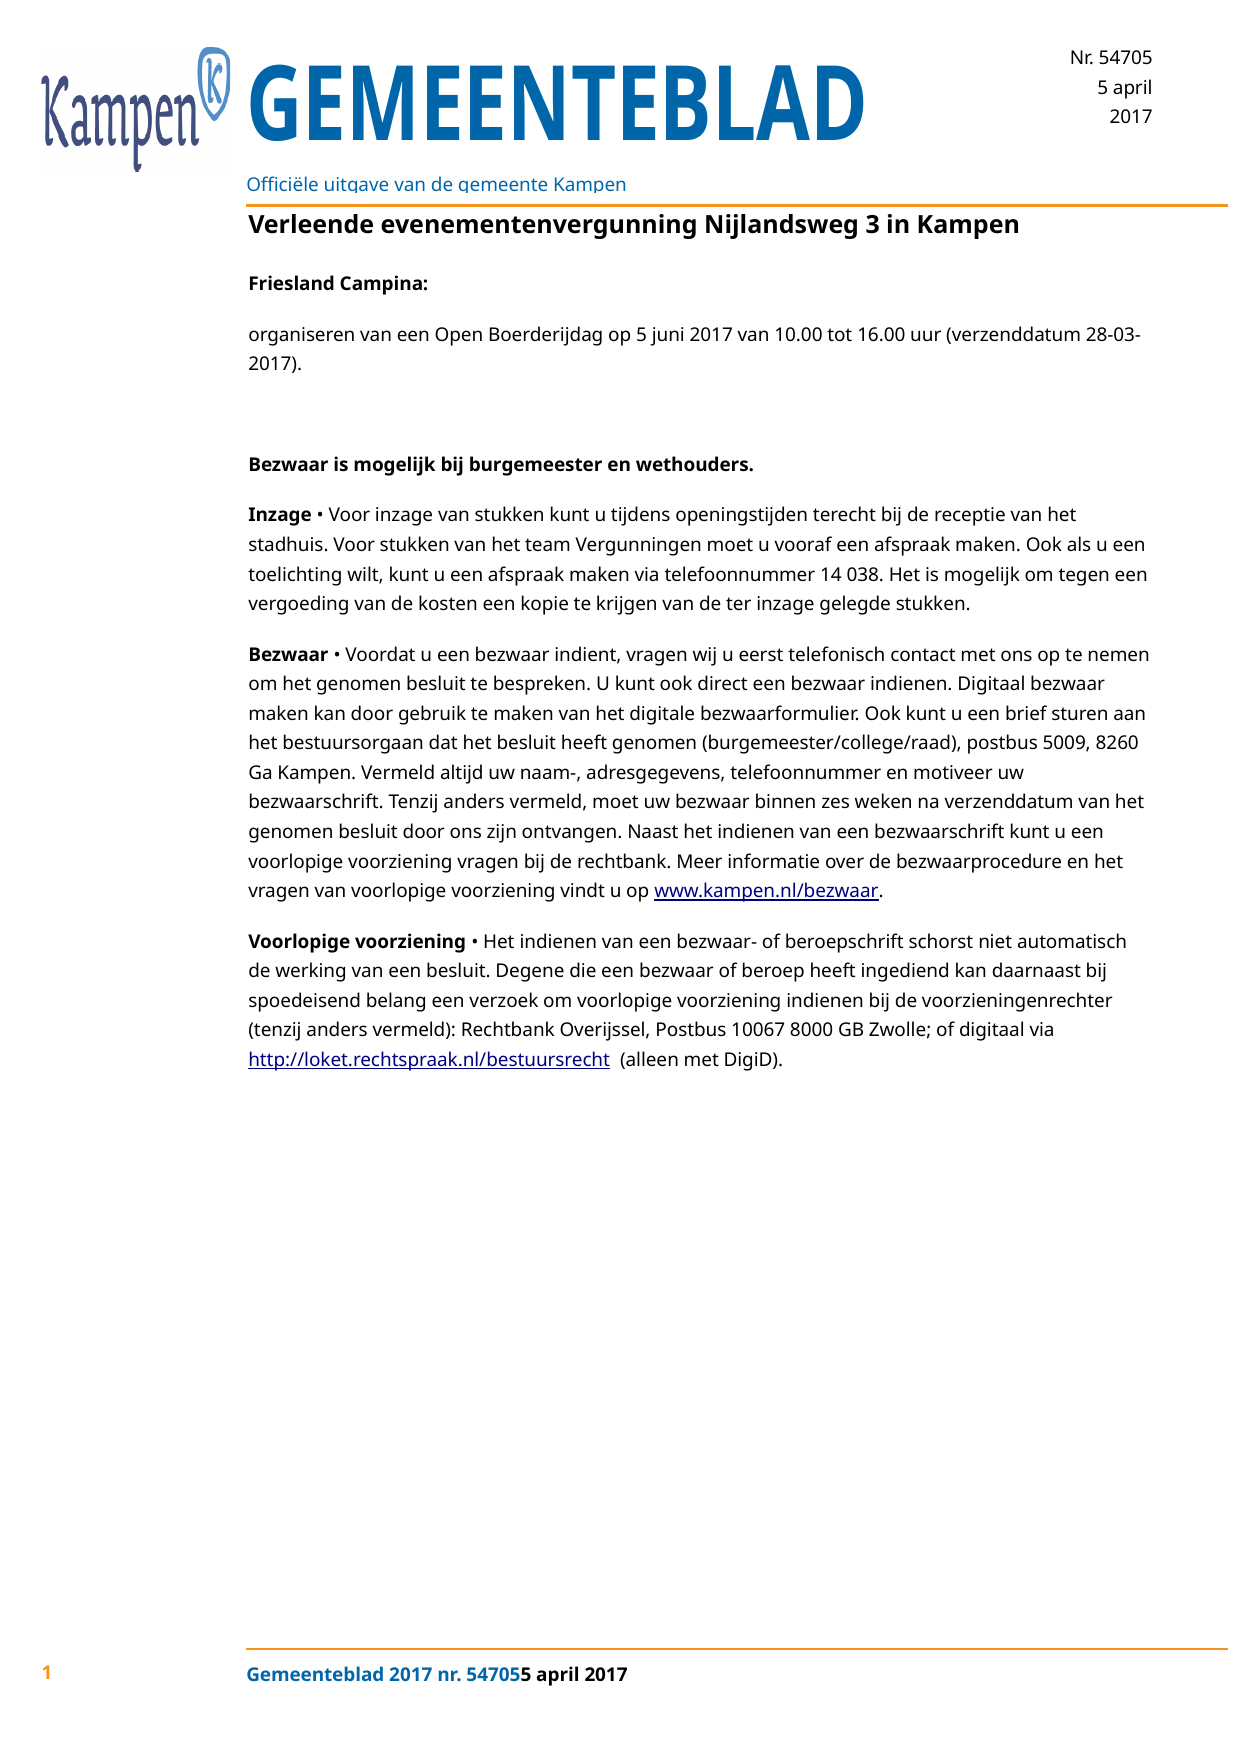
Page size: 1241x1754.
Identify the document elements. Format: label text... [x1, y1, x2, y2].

picture [41, 47, 231, 172]
text Verleende evenementenvergunning Nijlandsweg 3 in Kampen [248, 207, 1152, 241]
text Bezwaar is mogelijk bij burgemeester en wethouders. [248, 451, 1152, 477]
text Voorlopige voorziening • Het indienen van een bezwaar- of beroepschrift schorst niet automatisch de werking van een besluit. Degene die een bezwaar of beroep heeft ingediend kan daarnaast bij spoedeisend belang een verzoek om voorlopige voorziening indienen bij de voorzieningenrechter (tenzij anders vermeld): Rechtbank Overijssel, Postbus 10067 8000 GB Zwolle; of digitaal via http://loket.rechtspraak.nl/bestuursrecht (alleen met DigiD). [248, 928, 1152, 1072]
text organiseren van een Open Boerderijdag op 5 juni 2017 van 10.00 tot 16.00 uur (verzenddatum 28-03-2017). [248, 321, 1152, 376]
text Inzage • Voor inzage van stukken kunt u tijdens openingstijden terecht bij de receptie van het stadhuis. Voor stukken van het team Vergunningen moet u vooraf een afspraak maken. Ook als u een toelichting wilt, kunt u een afspraak maken via telefoonnummer 14 038. Het is mogelijk om tegen een vergoeding van de kosten een kopie te krijgen van de ter inzage gelegde stukken. [248, 502, 1152, 616]
text Bezwaar • Voordat u een bezwaar indient, vragen wij u eerst telefonisch contact met ons op te nemen om het genomen besluit te bespreken. U kunt ook direct een bezwaar indienen. Digitaal bezwaar maken kan door gebruik te maken van het digitale bezwaarformulier. Ook kunt u een brief sturen aan het bestuursorgaan dat het besluit heeft genomen (burgemeester/college/raad), postbus 5009, 8260 Ga Kampen. Vermeld altijd uw naam-, adresgegevens, telefoonnummer en motiveer uw bezwaarschrift. Tenzij anders vermeld, moet uw bezwaar binnen zes weken na verzenddatum van het genomen besluit door ons zijn ontvangen. Naast het indienen van een bezwaarschrift kunt u een voorlopige voorziening vragen bij de rechtbank. Meer informatie over de bezwaarprocedure en het vragen van voorlopige voorziening vindt u op www.kampen.nl/bezwaar. [248, 641, 1152, 903]
text Friesland Campina: [248, 270, 1152, 296]
